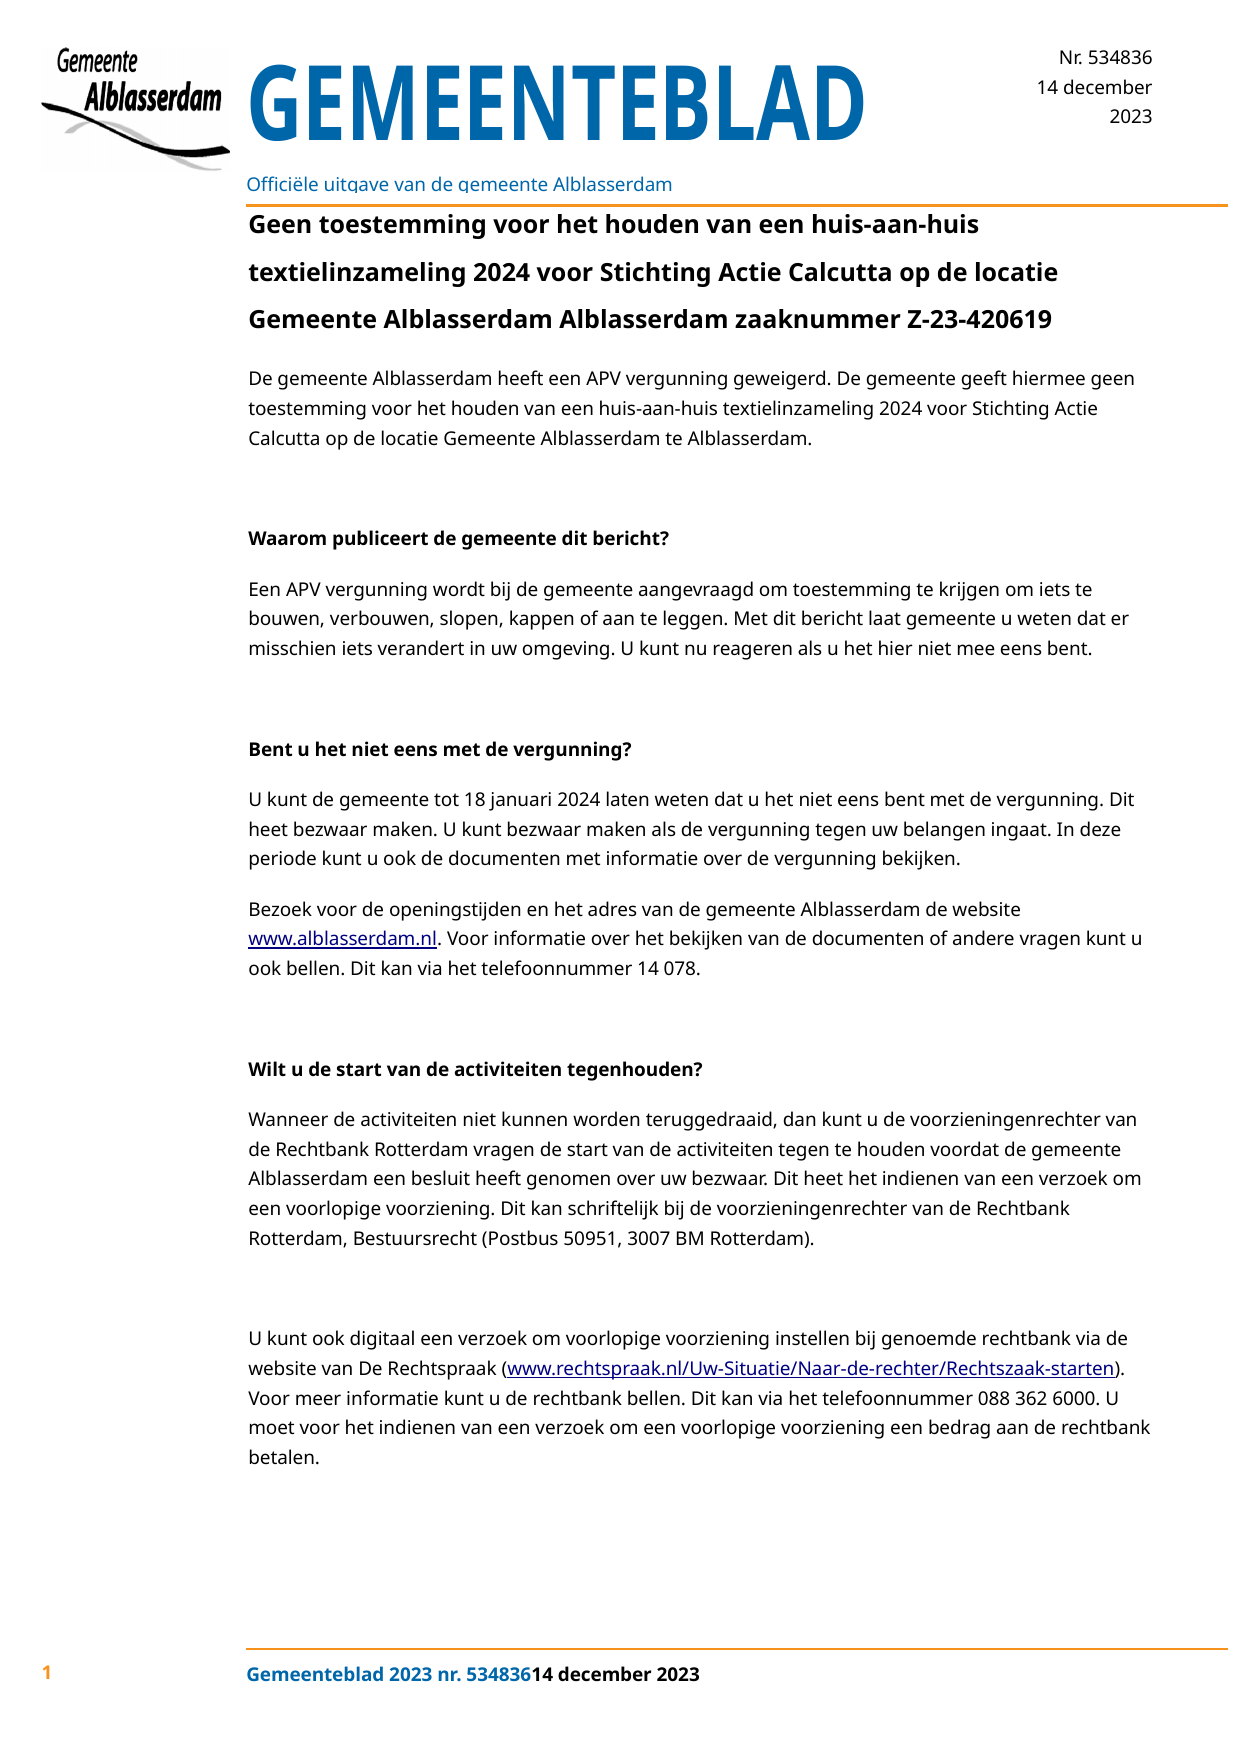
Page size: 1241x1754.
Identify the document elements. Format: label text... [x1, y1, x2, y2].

text Wanneer de activiteiten niet kunnen worden teruggedraaid, dan kunt u de voorzieningenrechter van de Rechtbank Rotterdam vragen de start van de activiteiten tegen te houden voordat de gemeente Alblasserdam een besluit heeft genomen over uw bezwaar. Dit heet het indienen van een verzoek om een voorlopige voorziening. Dit kan schriftelijk bij de voorzieningenrechter van de Rechtbank Rotterdam, Bestuursrecht (Postbus 50951, 3007 BM Rotterdam). [248, 1106, 1152, 1250]
text De gemeente Alblasserdam heeft een APV vergunning geweigerd. De gemeente geeft hiermee geen toestemming voor het houden van een huis-aan-huis textielinzameling 2024 voor Stichting Actie Calcutta op de locatie Gemeente Alblasserdam te Alblasserdam. [248, 366, 1152, 450]
text Bent u het niet eens met de vergunning? [248, 736, 1152, 762]
text Wilt u de start van de activiteiten tegenhouden? [248, 1056, 1152, 1082]
text Waarom publiceert de gemeente dit bericht? [248, 526, 1152, 551]
picture [41, 47, 231, 172]
text U kunt de gemeente tot 18 januari 2024 laten weten dat u het niet eens bent met de vergunning. Dit heet bezwaar maken. U kunt bezwaar maken als de vergunning tegen uw belangen ingaat. In deze periode kunt u ook de documenten met informatie over de vergunning bekijken. [248, 786, 1152, 871]
text U kunt ook digitaal een verzoek om voorlopige voorziening instellen bij genoemde rechtbank via de website van De Rechtspraak (www.rechtspraak.nl/Uw-Situatie/Naar-de-rechter/Rechtszaak-starten). Voor meer informatie kunt u de rechtbank bellen. Dit kan via het telefoonnummer 088 362 6000. U moet voor het indienen van een verzoek om een voorlopige voorziening een bedrag aan de rechtbank betalen. [248, 1326, 1152, 1469]
text Geen toestemming voor het houden van een huis-aan-huis textielinzameling 2024 voor Stichting Actie Calcutta op de locatie Gemeente Alblasserdam Alblasserdam zaaknummer Z-23-420619 [248, 207, 1152, 336]
text Bezoek voor de openingstijden en het adres van de gemeente Alblasserdam de website www.alblasserdam.nl. Voor informatie over het bekijken van de documenten of andere vragen kunt u ook bellen. Dit kan via het telefoonnummer 14 078. [248, 896, 1152, 981]
text Een APV vergunning wordt bij de gemeente aangevraagd om toestemming te krijgen om iets te bouwen, verbouwen, slopen, kappen of aan te leggen. Met dit bericht laat gemeente u weten dat er misschien iets verandert in uw omgeving. U kunt nu reageren als u het hier niet mee eens bent. [248, 576, 1152, 661]
